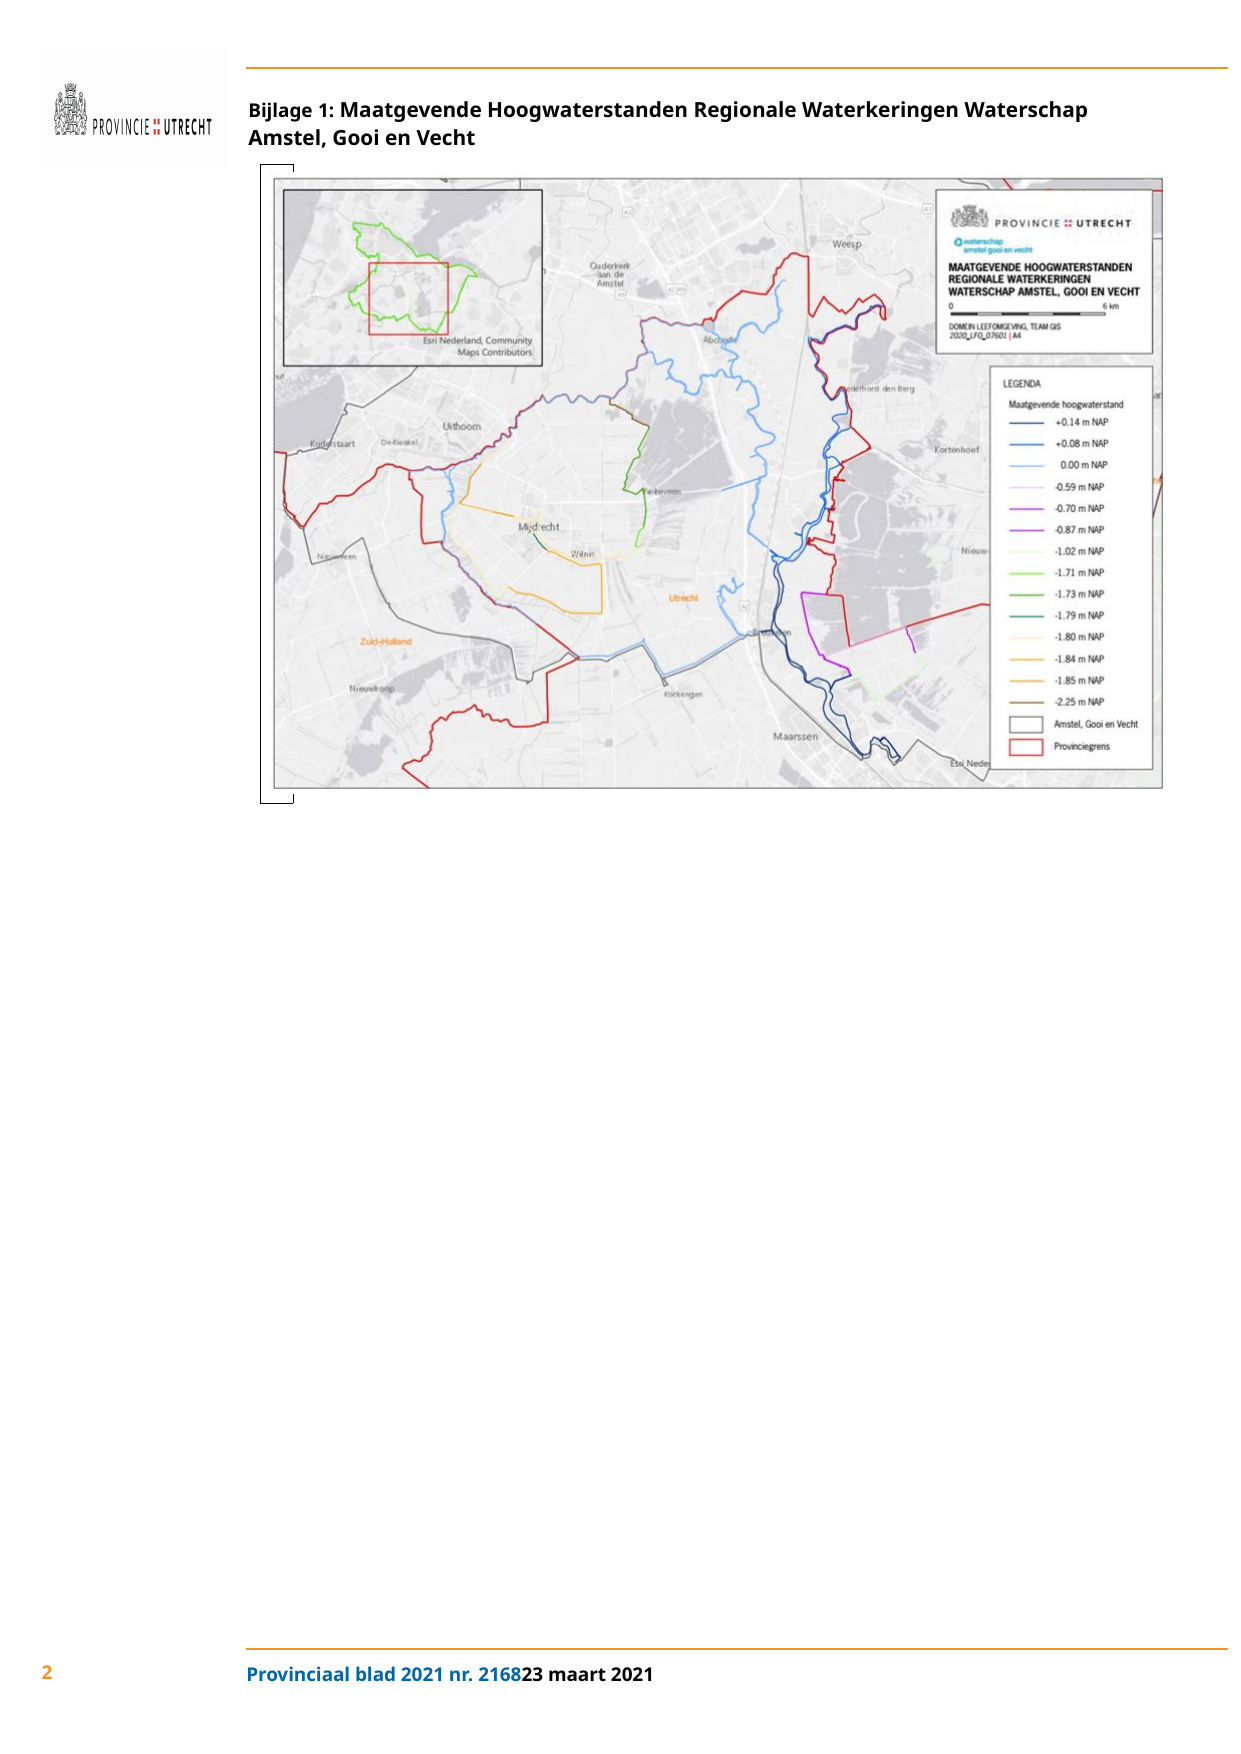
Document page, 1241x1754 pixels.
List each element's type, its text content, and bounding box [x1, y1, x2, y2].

picture [268, 172, 1173, 794]
text Bijlage 1: Maatgevende Hoogwaterstanden Regionale Waterkeringen Waterschap Amstel, Gooi en Vecht [248, 95, 1152, 152]
picture [41, 47, 231, 172]
